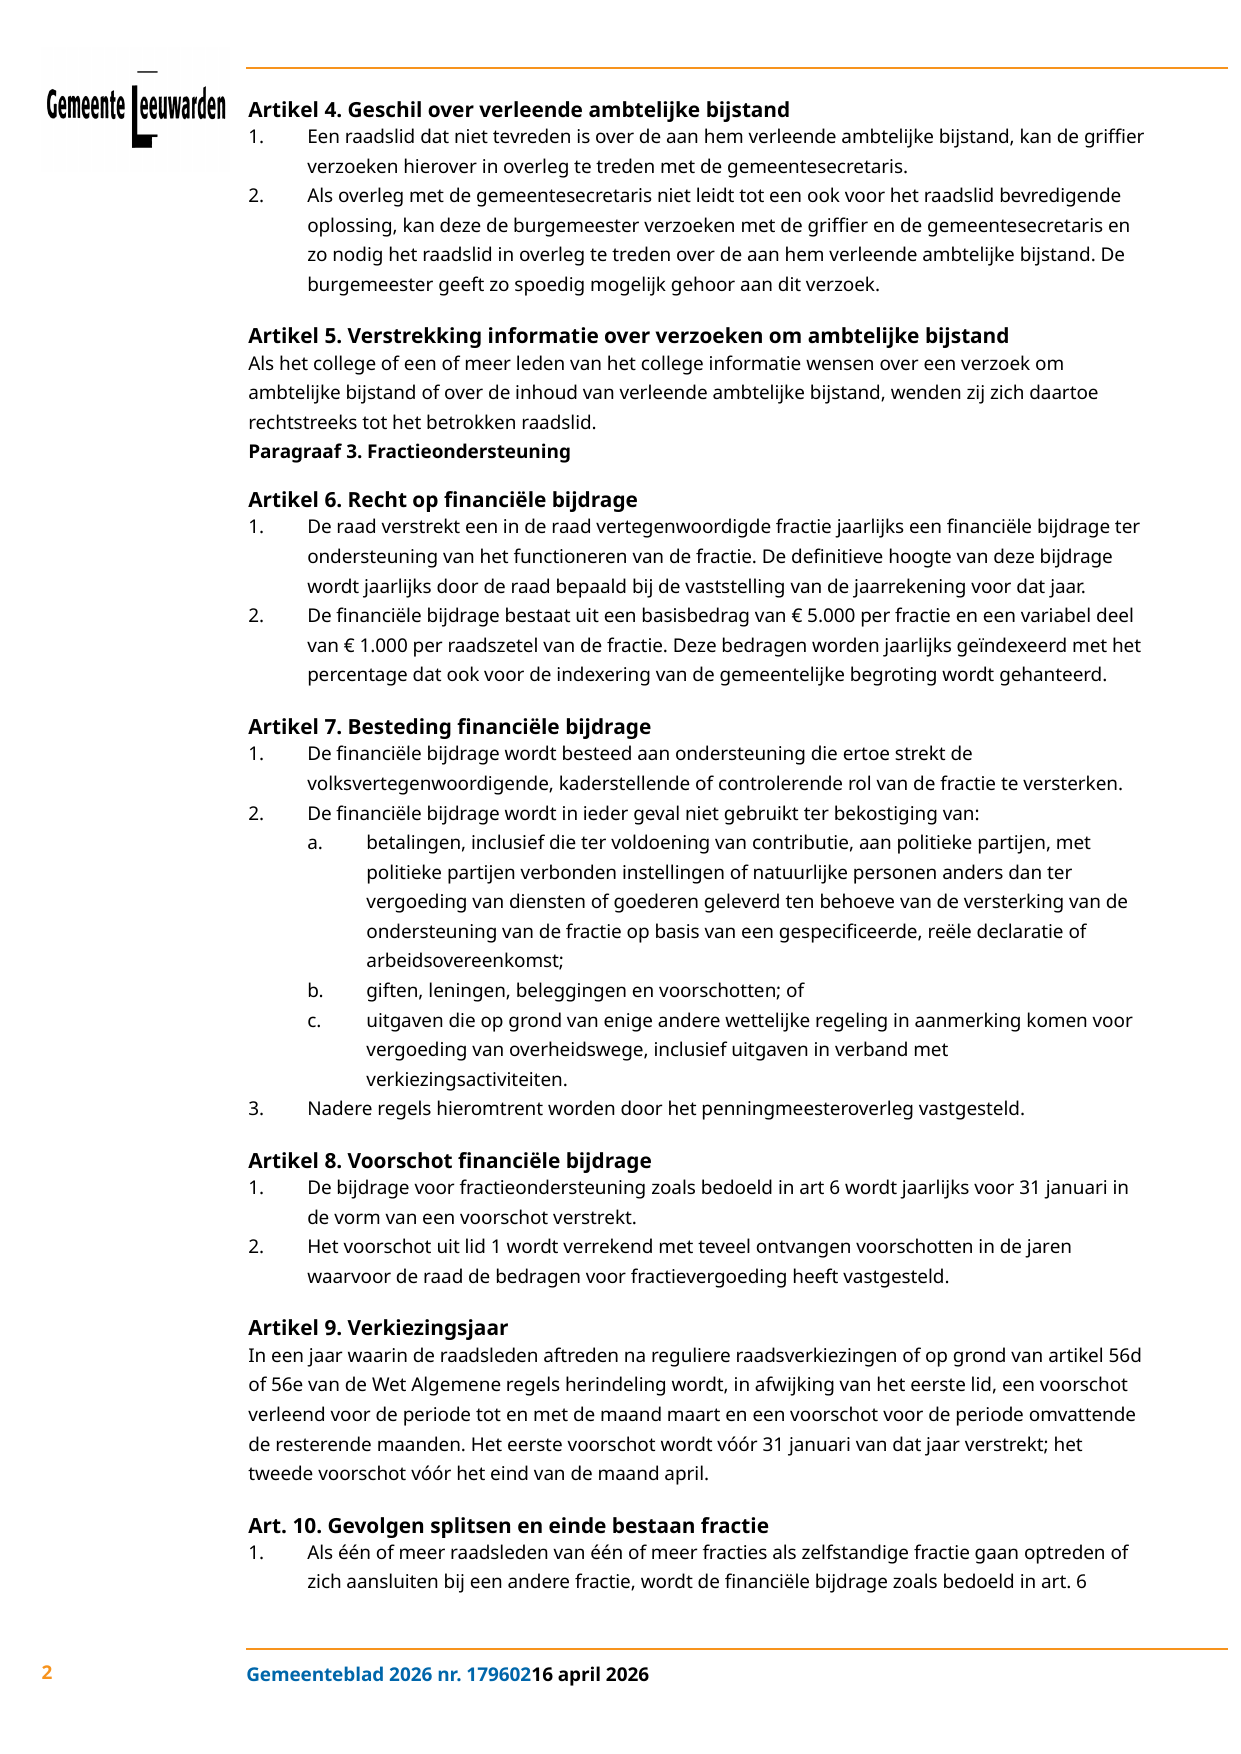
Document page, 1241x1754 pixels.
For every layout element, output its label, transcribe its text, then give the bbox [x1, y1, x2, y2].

text Paragraaf 3. Fractieondersteuning [248, 439, 1152, 464]
text Artikel 9. Verkiezingsjaar [248, 1313, 1152, 1342]
text Artikel 5. Verstrekking informatie over verzoeken om ambtelijke bijstand [248, 322, 1152, 350]
list betalingen, inclusief die ter voldoening van contributie, aan politieke partijen, met politieke partijen verbonden instellingen of natuurlijke personen anders dan ter vergoeding van diensten of goederen geleverd ten behoeve van de versterking van de ondersteuning van de fractie op basis van een gespecificeerde, reële declaratie of arbeidsovereenkomst; [307, 829, 1152, 973]
text In een jaar waarin de raadsleden aftreden na reguliere raadsverkiezingen of op grond van artikel 56d of 56e van de Wet Algemene regels herindeling wordt, in afwijking van het eerste lid, een voorschot verleend voor de periode tot en met de maand maart en een voorschot voor de periode omvattende de resterende maanden. Het eerste voorschot wordt vóór 31 januari van dat jaar verstrekt; het tweede voorschot vóór het eind van de maand april. [248, 1342, 1152, 1486]
list De financiële bijdrage wordt besteed aan ondersteuning die ertoe strekt de volksvertegenwoordigende, kaderstellende of controlerende rol van de fractie te versterken. [248, 741, 1152, 796]
list De raad verstrekt een in de raad vertegenwoordigde fractie jaarlijks een financiële bijdrage ter ondersteuning van het functioneren van de fractie. De definitieve hoogte van deze bijdrage wordt jaarlijks door de raad bepaald bij de vaststelling van de jaarrekening voor dat jaar. [248, 514, 1152, 599]
text Als het college of een of meer leden van het college informatie wensen over een verzoek om ambtelijke bijstand of over de inhoud van verleende ambtelijke bijstand, wenden zij zich daartoe rechtstreeks tot het betrokken raadslid. [248, 350, 1152, 435]
list Een raadslid dat niet tevreden is over de aan hem verleende ambtelijke bijstand, kan de griffier verzoeken hierover in overleg te treden met de gemeentesecretaris. [248, 123, 1152, 178]
list Als één of meer raadsleden van één of meer fracties als zelfstandige fractie gaan optreden of zich aansluiten bij een andere fractie, wordt de financiële bijdrage zoals bedoeld in art. 6 [248, 1539, 1152, 1594]
list De bijdrage voor fractieondersteuning zoals bedoeld in art 6 wordt jaarlijks voor 31 januari in de vorm van een voorschot verstrekt. [248, 1174, 1152, 1230]
list uitgaven die op grond van enige andere wettelijke regeling in aanmerking komen voor vergoeding van overheidswege, inclusief uitgaven in verband met verkiezingsactiviteiten. [307, 1007, 1152, 1092]
list Het voorschot uit lid 1 wordt verrekend met teveel ontvangen voorschotten in de jaren waarvoor de raad de bedragen voor fractievergoeding heeft vastgesteld. [248, 1233, 1152, 1289]
text Artikel 8. Voorschot financiële bijdrage [248, 1146, 1152, 1174]
list Nadere regels hieromtrent worden door het penningmeesteroverleg vastgesteld. [248, 1096, 1152, 1121]
text Art. 10. Gevolgen splitsen en einde bestaan fractie [248, 1511, 1152, 1539]
text Artikel 6. Recht op financiële bijdrage [248, 485, 1152, 514]
text Artikel 7. Besteding financiële bijdrage [248, 712, 1152, 741]
text Artikel 4. Geschil over verleende ambtelijke bijstand [248, 95, 1152, 123]
list De financiële bijdrage wordt in ieder geval niet gebruikt ter bekostiging van: [248, 800, 1152, 825]
list Als overleg met de gemeentesecretaris niet leidt tot een ook voor het raadslid bevredigende oplossing, kan deze de burgemeester verzoeken met de griffier en de gemeentesecretaris en zo nodig het raadslid in overleg te treden over de aan hem verleende ambtelijke bijstand. De burgemeester geeft zo spoedig mogelijk gehoor aan dit verzoek. [248, 182, 1152, 297]
list De financiële bijdrage bestaat uit een basisbedrag van € 5.000 per fractie en een variabel deel van € 1.000 per raadszetel van de fractie. Deze bedragen worden jaarlijks geïndexeerd met het percentage dat ook voor de indexering van de gemeentelijke begroting wordt gehanteerd. [248, 602, 1152, 687]
picture [41, 47, 231, 172]
list giften, leningen, beleggingen en voorschotten; of [307, 977, 1152, 1003]
